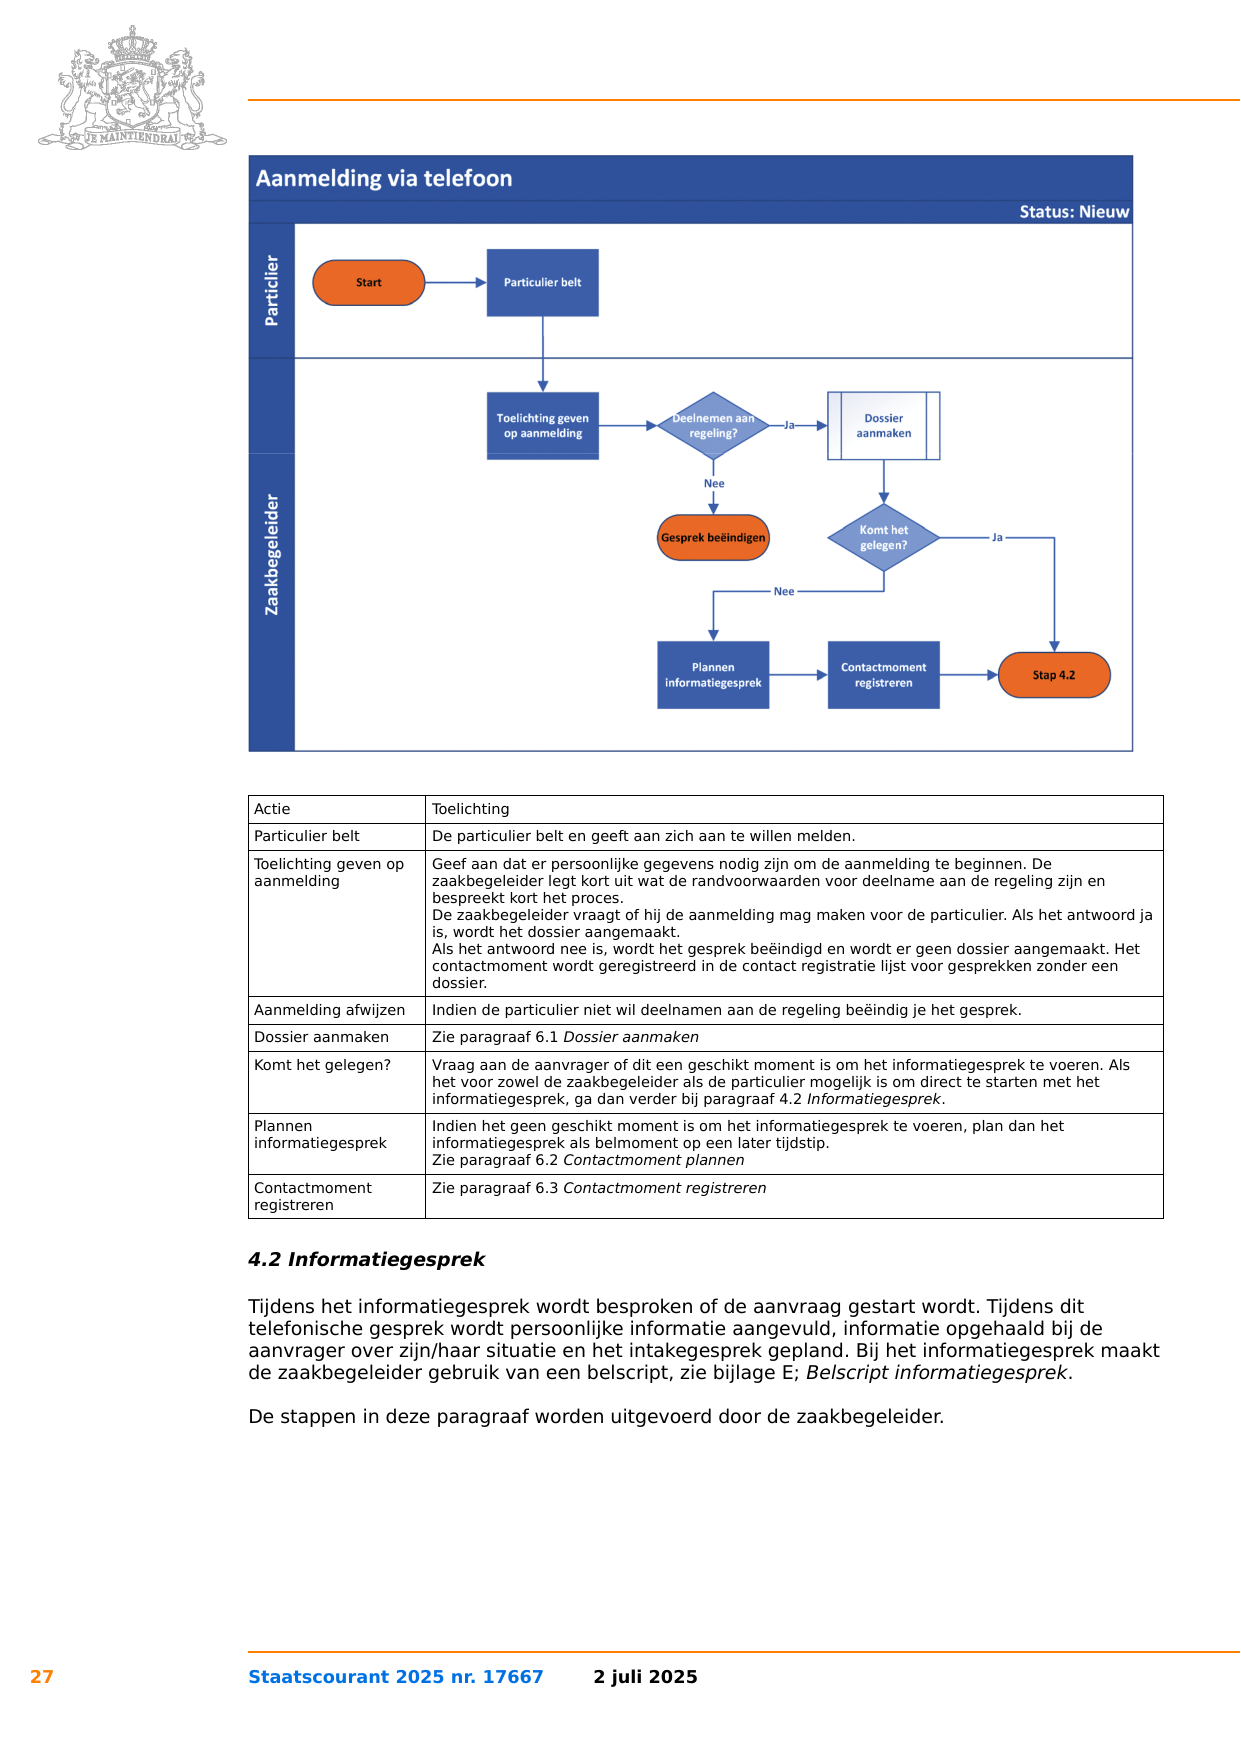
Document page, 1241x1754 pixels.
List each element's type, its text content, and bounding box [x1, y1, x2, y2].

table_cell Zie paragraaf 6.3 Contactmoment registreren [426, 1175, 1163, 1218]
picture [38, 25, 227, 150]
table_header Toelichting [426, 796, 1163, 823]
table_cell Indien het geen geschikt moment is om het informatiegesprek te voeren, plan dan het informatiegesprek als belmoment op een later tijdstip. Zie paragraaf 6.2 Contactmoment plannen [426, 1114, 1163, 1174]
table_cell Vraag aan de aanvrager of dit een geschikt moment is om het informatiegesprek te voeren. Als het voor zowel de zaakbegeleider als de particulier mogelijk is om direct te starten met het informatiegesprek, ga dan verder bij paragraaf 4.2 Informatiegesprek. [426, 1052, 1163, 1112]
table_cell Geef aan dat er persoonlijke gegevens nodig zijn om de aanmelding te beginnen. De zaakbegeleider legt kort uit wat de randvoorwaarden voor deelname aan de regeling zijn en bespreekt kort het proces. De zaakbegeleider vraagt of hij de aanmelding mag maken voor de particulier. Als het antwoord ja is, wordt het dossier aangemaakt. Als het antwoord nee is, wordt het gesprek beëindigd en wordt er geen dossier aangemaakt. Het contactmoment wordt geregistreerd in de contact registratie lijst voor gesprekken zonder een dossier. [426, 851, 1163, 996]
table_cell Zie paragraaf 6.1 Dossier aanmaken [426, 1025, 1163, 1051]
subtitle 4.2 Informatiegesprek [248, 1249, 1163, 1271]
table_cell Plannen informatiegesprek [249, 1114, 425, 1174]
table_cell De particulier belt en geeft aan zich aan te willen melden. [426, 824, 1163, 850]
table_cell Particulier belt [249, 824, 425, 850]
table_cell Toelichting geven op aanmelding [249, 851, 425, 996]
text Tijdens het informatiegesprek wordt besproken of de aanvraag gestart wordt. Tijdens dit telefonische gesprek wordt persoonlijke informatie aangevuld, informatie opgehaald bij de aanvrager over zijn/haar situatie en het intakegesprek gepland. Bij het informatiegesprek maakt de zaakbegeleider gebruik van een belscript, zie bijlage E; Belscript informatiegesprek. [248, 1296, 1163, 1384]
table_header Actie [249, 796, 425, 823]
picture [248, 155, 1134, 752]
table_cell Komt het gelegen? [249, 1052, 425, 1112]
table_cell Contactmoment registreren [249, 1175, 425, 1218]
text De stappen in deze paragraaf worden uitgevoerd door de zaakbegeleider. [248, 1406, 1163, 1428]
table_cell Dossier aanmaken [249, 1025, 425, 1051]
table_cell Indien de particulier niet wil deelnamen aan de regeling beëindig je het gesprek. [426, 997, 1163, 1024]
table_cell Aanmelding afwijzen [249, 997, 425, 1024]
